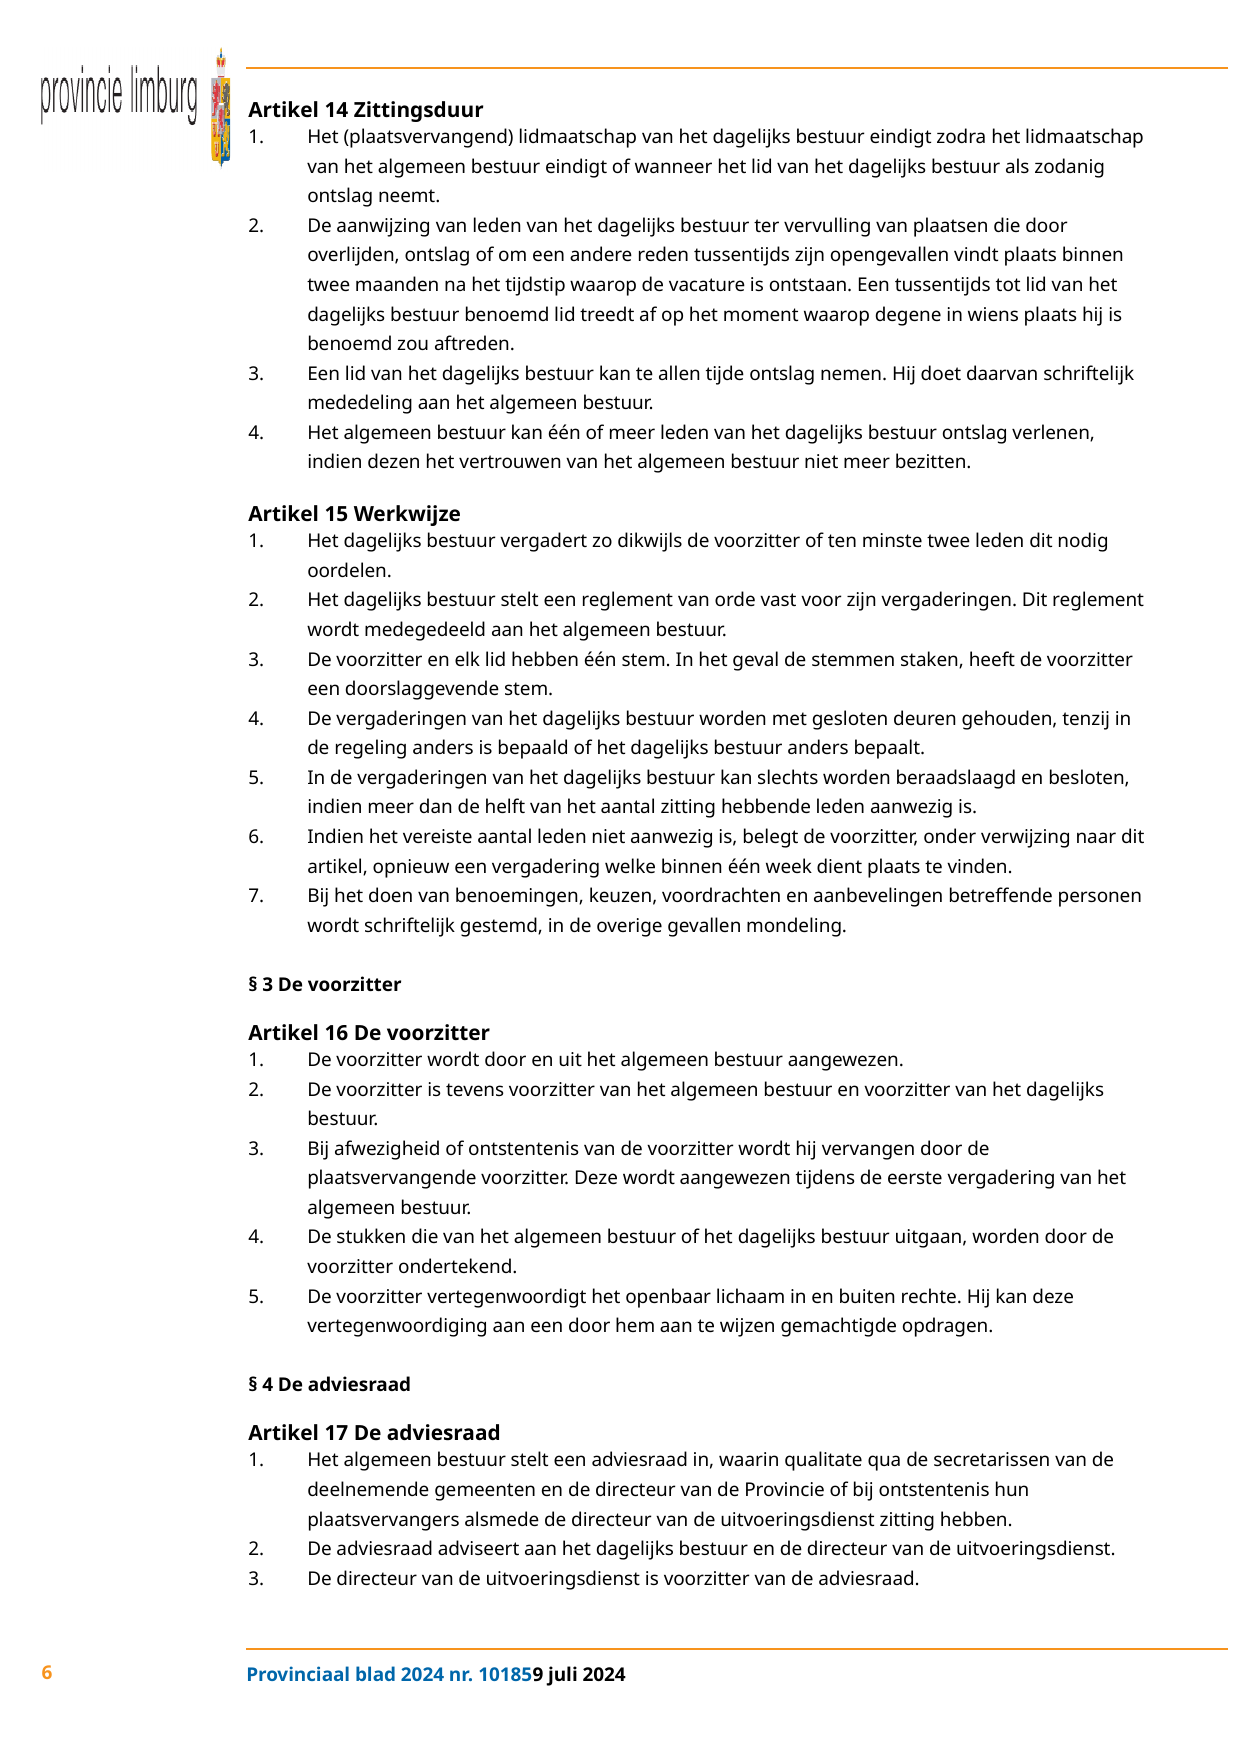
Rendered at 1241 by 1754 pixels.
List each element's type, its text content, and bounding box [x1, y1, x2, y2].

list Het dagelijks bestuur stelt een reglement van orde vast voor zijn vergaderingen. Dit reglement wordt medegedeeld aan het algemeen bestuur. [248, 587, 1152, 642]
list In de vergaderingen van het dagelijks bestuur kan slechts worden beraadslaagd en besloten, indien meer dan de helft van het aantal zitting hebbende leden aanwezig is. [248, 764, 1152, 819]
list De vergaderingen van het dagelijks bestuur worden met gesloten deuren gehouden, tenzij in de regeling anders is bepaald of het dagelijks bestuur anders bepaalt. [248, 705, 1152, 760]
list De voorzitter en elk lid hebben één stem. In het geval de stemmen staken, heeft de voorzitter een doorslaggevende stem. [248, 646, 1152, 701]
list Een lid van het dagelijks bestuur kan te allen tijde ontslag nemen. Hij doet daarvan schriftelijk mededeling aan het algemeen bestuur. [248, 360, 1152, 415]
picture [41, 47, 231, 172]
text Artikel 17 De adviesraad [248, 1418, 1152, 1447]
list Het algemeen bestuur stelt een adviesraad in, waarin qualitate qua de secretarissen van de deelnemende gemeenten en de directeur van de Provincie of bij ontstentenis hun plaatsvervangers alsmede de directeur van de uitvoeringsdienst zitting hebben. [248, 1447, 1152, 1532]
list Het (plaatsvervangend) lidmaatschap van het dagelijks bestuur eindigt zodra het lidmaatschap van het algemeen bestuur eindigt of wanneer het lid van het dagelijks bestuur als zodanig ontslag neemt. [248, 123, 1152, 208]
list Indien het vereiste aantal leden niet aanwezig is, belegt de voorzitter, onder verwijzing naar dit artikel, opnieuw een vergadering welke binnen één week dient plaats te vinden. [248, 823, 1152, 879]
text § 3 De voorzitter [248, 971, 1152, 997]
list Bij het doen van benoemingen, keuzen, voordrachten en aanbevelingen betreffende personen wordt schriftelijk gestemd, in de overige gevallen mondeling. [248, 882, 1152, 938]
text Artikel 14 Zittingsduur [248, 95, 1152, 123]
list De voorzitter wordt door en uit het algemeen bestuur aangewezen. [248, 1046, 1152, 1072]
text Artikel 15 Werkwijze [248, 499, 1152, 527]
list De directeur van de uitvoeringsdienst is voorzitter van de adviesraad. [248, 1565, 1152, 1591]
list Bij afwezigheid of ontstentenis van de voorzitter wordt hij vervangen door de plaatsvervangende voorzitter. Deze wordt aangewezen tijdens de eerste vergadering van het algemeen bestuur. [248, 1135, 1152, 1220]
list De voorzitter vertegenwoordigt het openbaar lichaam in en buiten rechte. Hij kan deze vertegenwoordiging aan een door hem aan te wijzen gemachtigde opdragen. [248, 1283, 1152, 1338]
list Het dagelijks bestuur vergadert zo dikwijls de voorzitter of ten minste twee leden dit nodig oordelen. [248, 527, 1152, 583]
list De voorzitter is tevens voorzitter van het algemeen bestuur en voorzitter van het dagelijks bestuur. [248, 1076, 1152, 1131]
list De adviesraad adviseert aan het dagelijks bestuur en de directeur van de uitvoeringsdienst. [248, 1535, 1152, 1561]
list De aanwijzing van leden van het dagelijks bestuur ter vervulling van plaatsen die door overlijden, ontslag of om een andere reden tussentijds zijn opengevallen vindt plaats binnen twee maanden na het tijdstip waarop de vacature is ontstaan. Een tussentijds tot lid van het dagelijks bestuur benoemd lid treedt af op het moment waarop degene in wiens plaats hij is benoemd zou aftreden. [248, 212, 1152, 356]
text Artikel 16 De voorzitter [248, 1018, 1152, 1046]
list De stukken die van het algemeen bestuur of het dagelijks bestuur uitgaan, worden door de voorzitter ondertekend. [248, 1224, 1152, 1279]
text § 4 De adviesraad [248, 1372, 1152, 1397]
list Het algemeen bestuur kan één of meer leden van het dagelijks bestuur ontslag verlenen, indien dezen het vertrouwen van het algemeen bestuur niet meer bezitten. [248, 419, 1152, 474]
